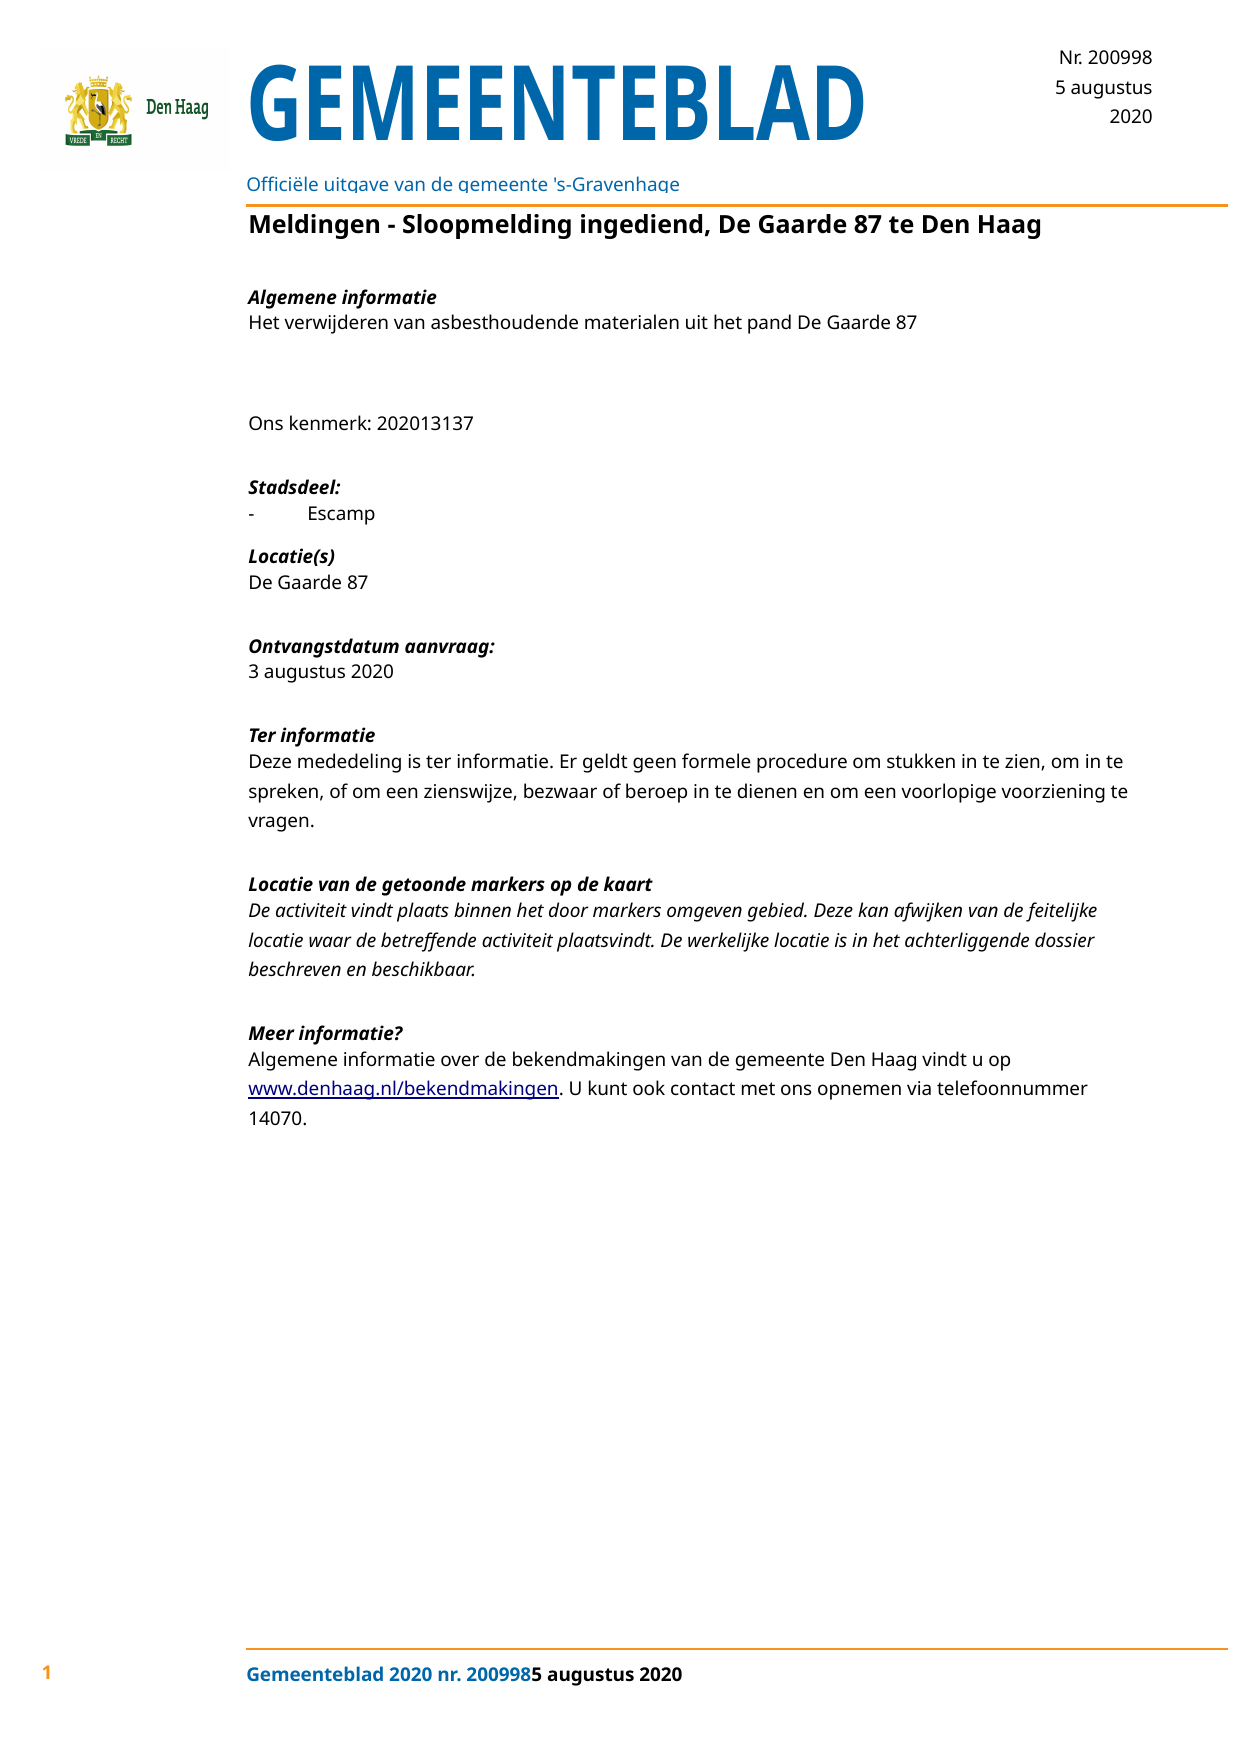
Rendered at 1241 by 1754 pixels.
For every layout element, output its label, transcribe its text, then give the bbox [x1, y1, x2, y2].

text Algemene informatie [248, 284, 1152, 309]
text Meer informatie? [248, 1020, 1152, 1046]
list Escamp [248, 500, 1152, 526]
text Ons kenmerk: 202013137 [248, 410, 1152, 436]
text Stadsdeel: [248, 474, 1152, 500]
text De activiteit vindt plaats binnen het door markers omgeven gebied. Deze kan afwijken van de feitelijke locatie waar de betreffende activiteit plaatsvindt. De werkelijke locatie is in het achterliggende dossier beschreven en beschikbaar. [248, 897, 1152, 982]
picture [41, 47, 231, 172]
text Deze mededeling is ter informatie. Er geldt geen formele procedure om stukken in te zien, om in te spreken, of om een zienswijze, bezwaar of beroep in te dienen en om een voorlopige voorziening te vragen. [248, 748, 1152, 833]
text Locatie(s) [248, 543, 1152, 569]
text Algemene informatie over de bekendmakingen van de gemeente Den Haag vindt u op www.denhaag.nl/bekendmakingen. U kunt ook contact met ons opnemen via telefoonnummer 14070. [248, 1046, 1152, 1131]
text Ontvangstdatum aanvraag: [248, 633, 1152, 659]
text De Gaarde 87 [248, 569, 1152, 595]
text Meldingen - Sloopmelding ingediend, De Gaarde 87 te Den Haag [248, 207, 1152, 241]
text Het verwijderen van asbesthoudende materialen uit het pand De Gaarde 87 [248, 309, 1152, 335]
text Locatie van de getoonde markers op de kaart [248, 871, 1152, 897]
text Ter informatie [248, 723, 1152, 748]
text 3 augustus 2020 [248, 659, 1152, 684]
